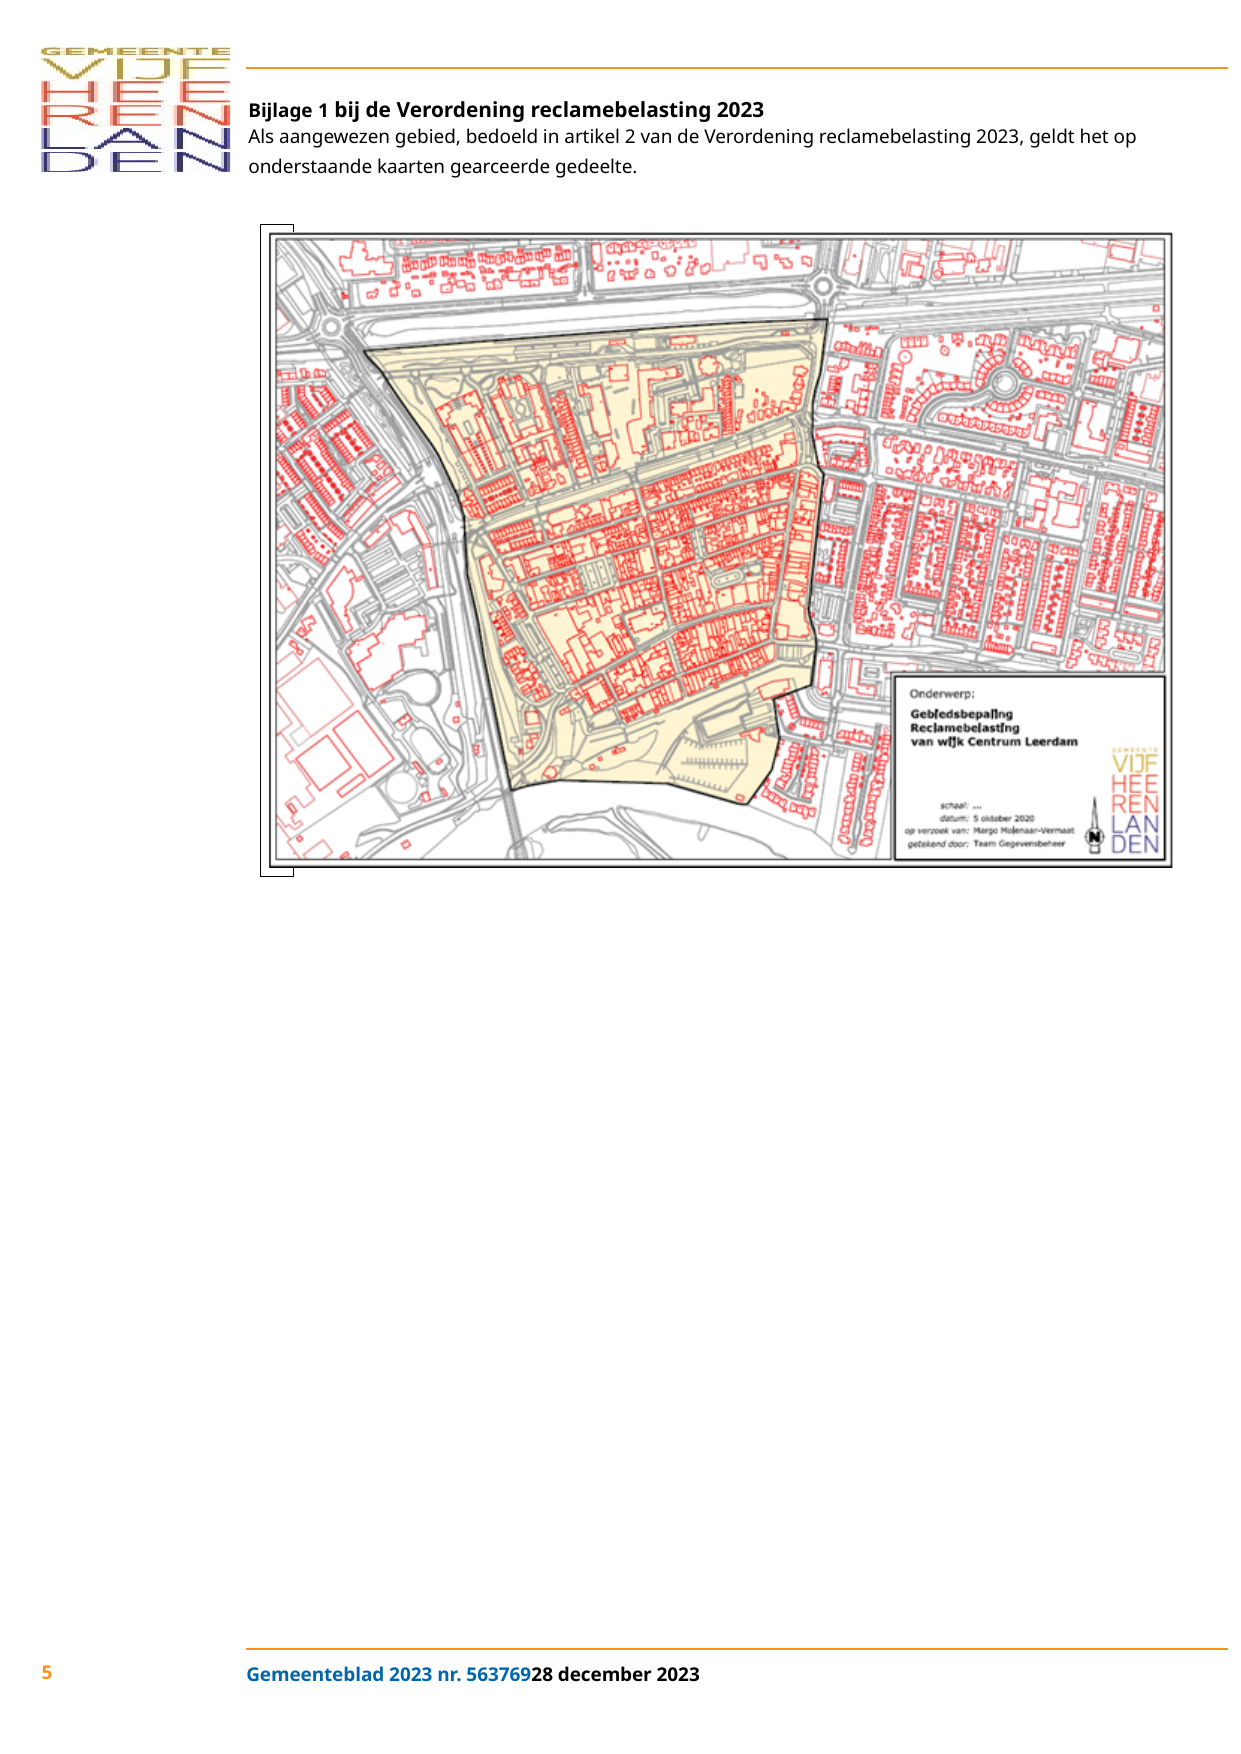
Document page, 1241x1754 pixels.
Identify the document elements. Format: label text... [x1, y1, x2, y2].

picture [268, 232, 1173, 868]
text Als aangewezen gebied, bedoeld in artikel 2 van de Verordening reclamebelasting 2023, geldt het op onderstaande kaarten gearceerde gedeelte. [248, 123, 1152, 179]
text Bijlage 1 bij de Verordening reclamebelasting 2023 [248, 95, 1152, 123]
picture [41, 47, 231, 172]
